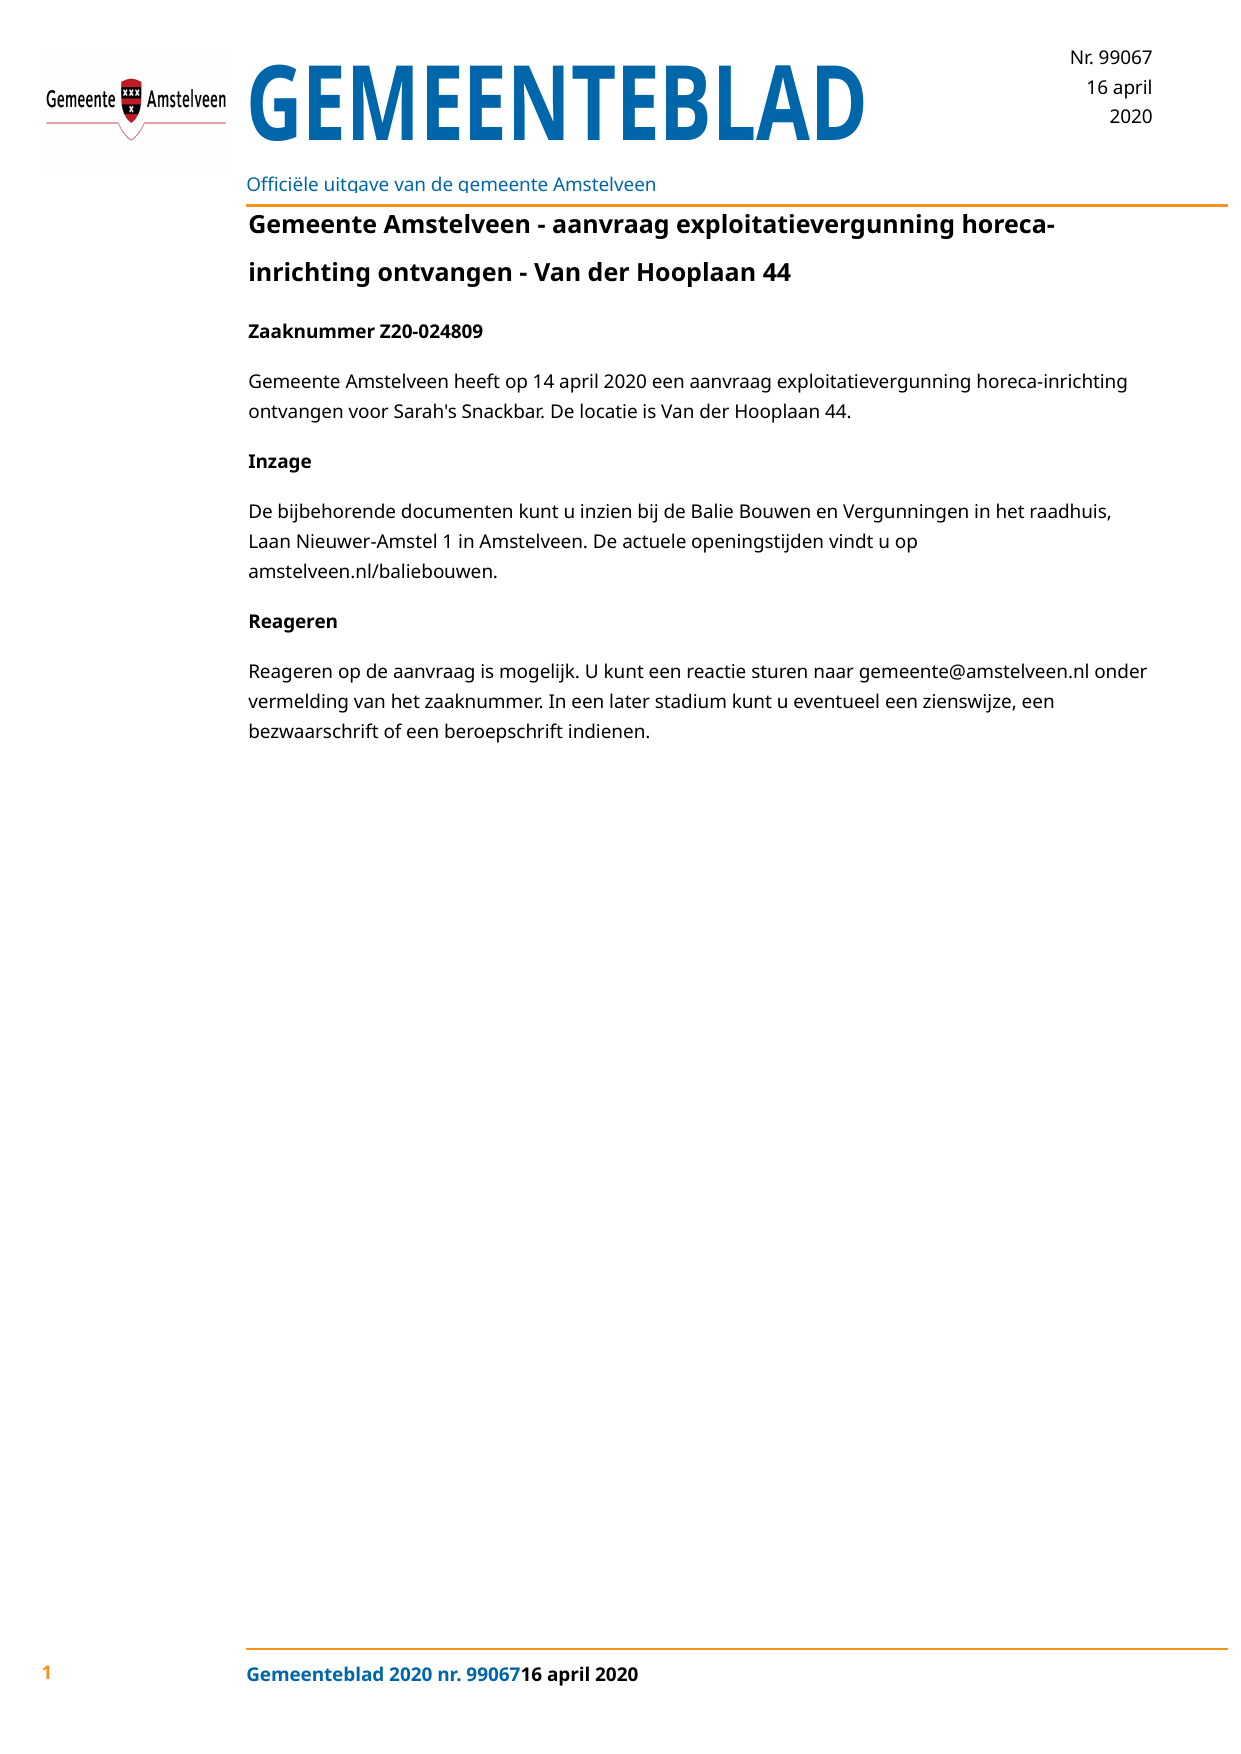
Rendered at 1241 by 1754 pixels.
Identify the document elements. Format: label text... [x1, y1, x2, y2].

text Gemeente Amstelveen - aanvraag exploitatievergunning horeca-inrichting ontvangen - Van der Hooplaan 44 [248, 207, 1152, 288]
picture [41, 47, 231, 172]
text Zaaknummer Z20-024809 [248, 318, 1152, 344]
text Gemeente Amstelveen heeft op 14 april 2020 een aanvraag exploitatievergunning horeca-inrichting ontvangen voor Sarah's Snackbar. De locatie is Van der Hooplaan 44. [248, 368, 1152, 424]
text Reageren op de aanvraag is mogelijk. U kunt een reactie sturen naar gemeente@amstelveen.nl onder vermelding van het zaaknummer. In een later stadium kunt u eventueel een zienswijze, een bezwaarschrift of een beroepschrift indienen. [248, 659, 1152, 744]
text Inzage [248, 448, 1152, 474]
text De bijbehorende documenten kunt u inzien bij de Balie Bouwen en Vergunningen in het raadhuis, Laan Nieuwer-Amstel 1 in Amstelveen. De actuele openingstijden vindt u op amstelveen.nl/baliebouwen. [248, 499, 1152, 584]
text Reageren [248, 608, 1152, 634]
